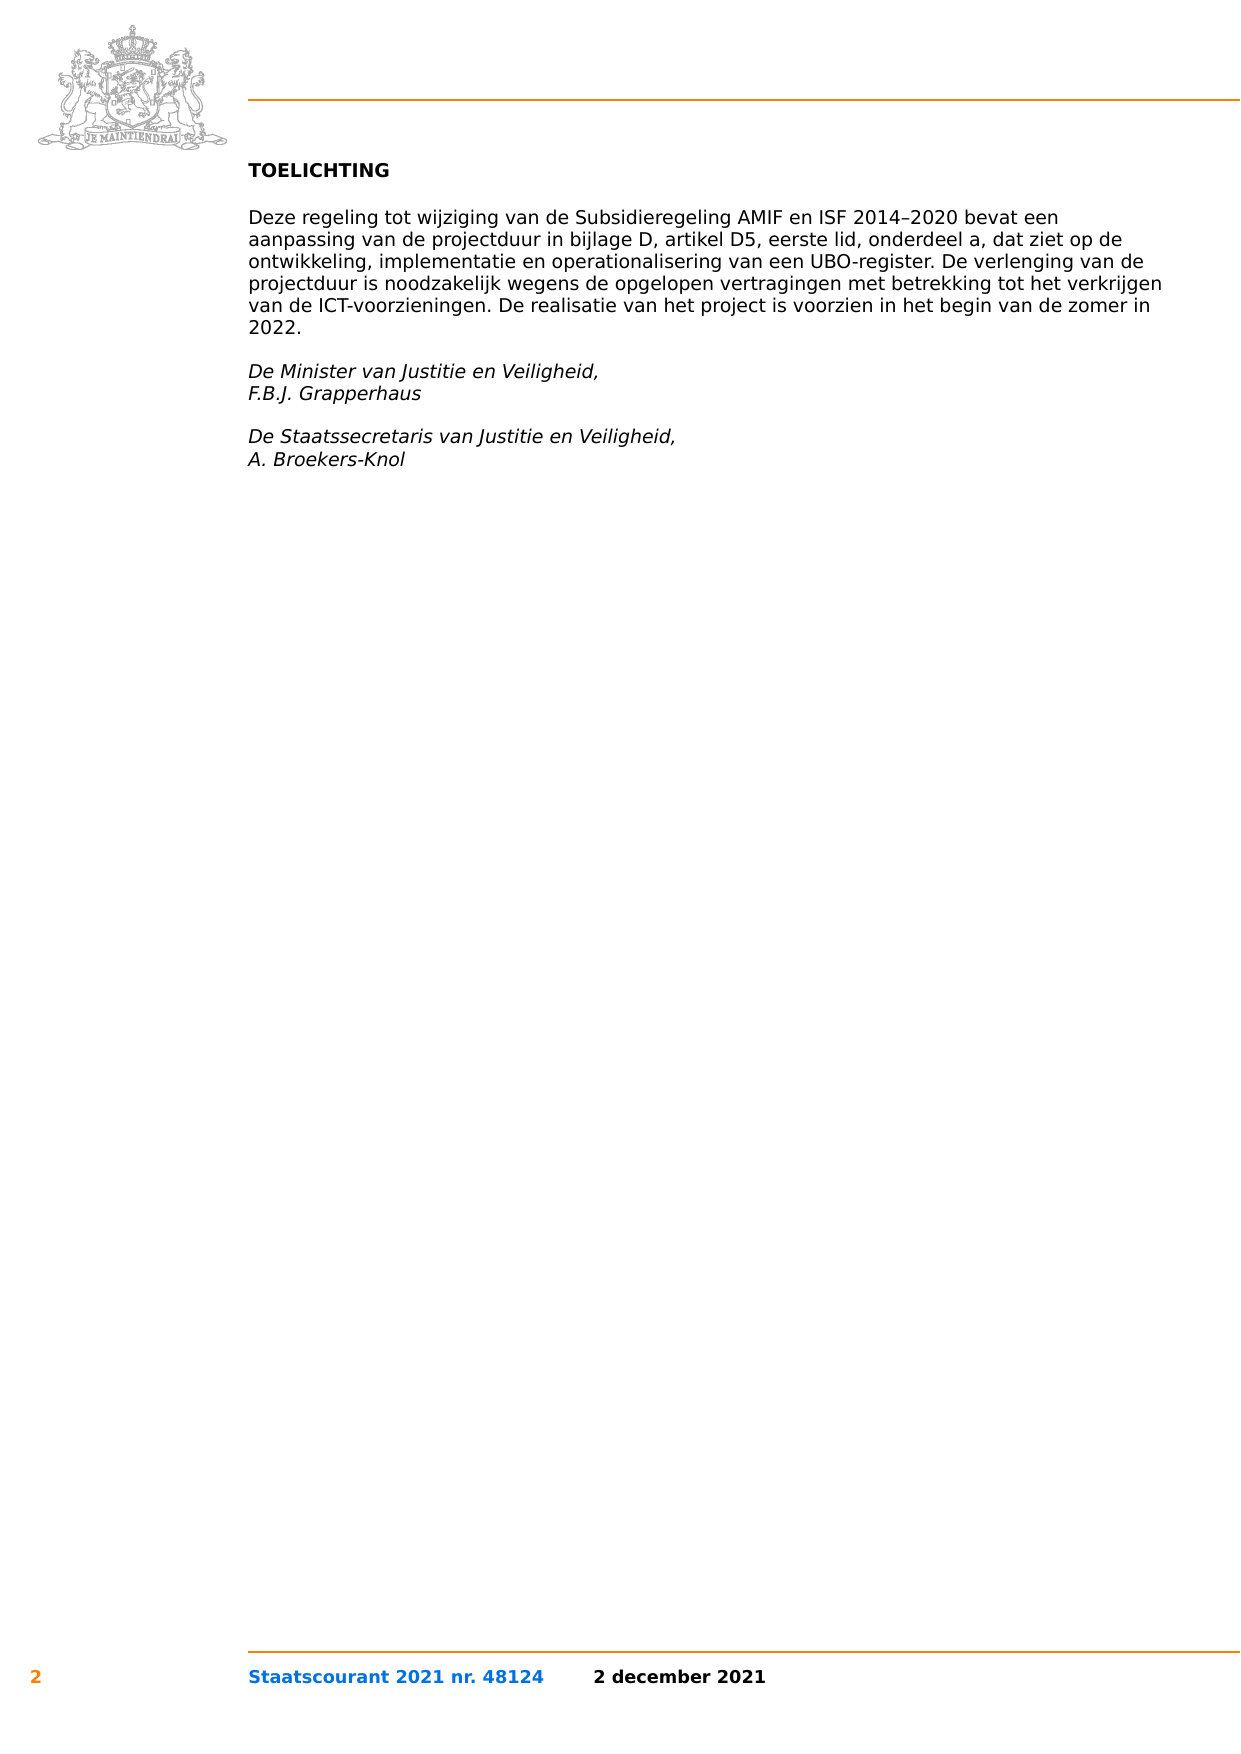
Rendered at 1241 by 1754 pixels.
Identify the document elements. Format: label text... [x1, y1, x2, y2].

text Deze regeling tot wijziging van de Subsidieregeling AMIF en ISF 2014–2020 bevat een aanpassing van de projectduur in bijlage D, artikel D5, eerste lid, onderdeel a, dat ziet op de ontwikkeling, implementatie en operationalisering van een UBO-register. De verlenging van de projectduur is noodzakelijk wegens de opgelopen vertragingen met betrekking tot het verkrijgen van de ICT-voorzieningen. De realisatie van het project is voorzien in het begin van de zomer in 2022. [248, 207, 1163, 339]
text De Staatssecretaris van Justitie en Veiligheid, A. Broekers-Knol [248, 426, 1163, 470]
picture [38, 25, 227, 150]
subtitle TOELICHTING [248, 160, 1163, 182]
text De Minister van Justitie en Veiligheid, F.B.J. Grapperhaus [248, 361, 1163, 404]
